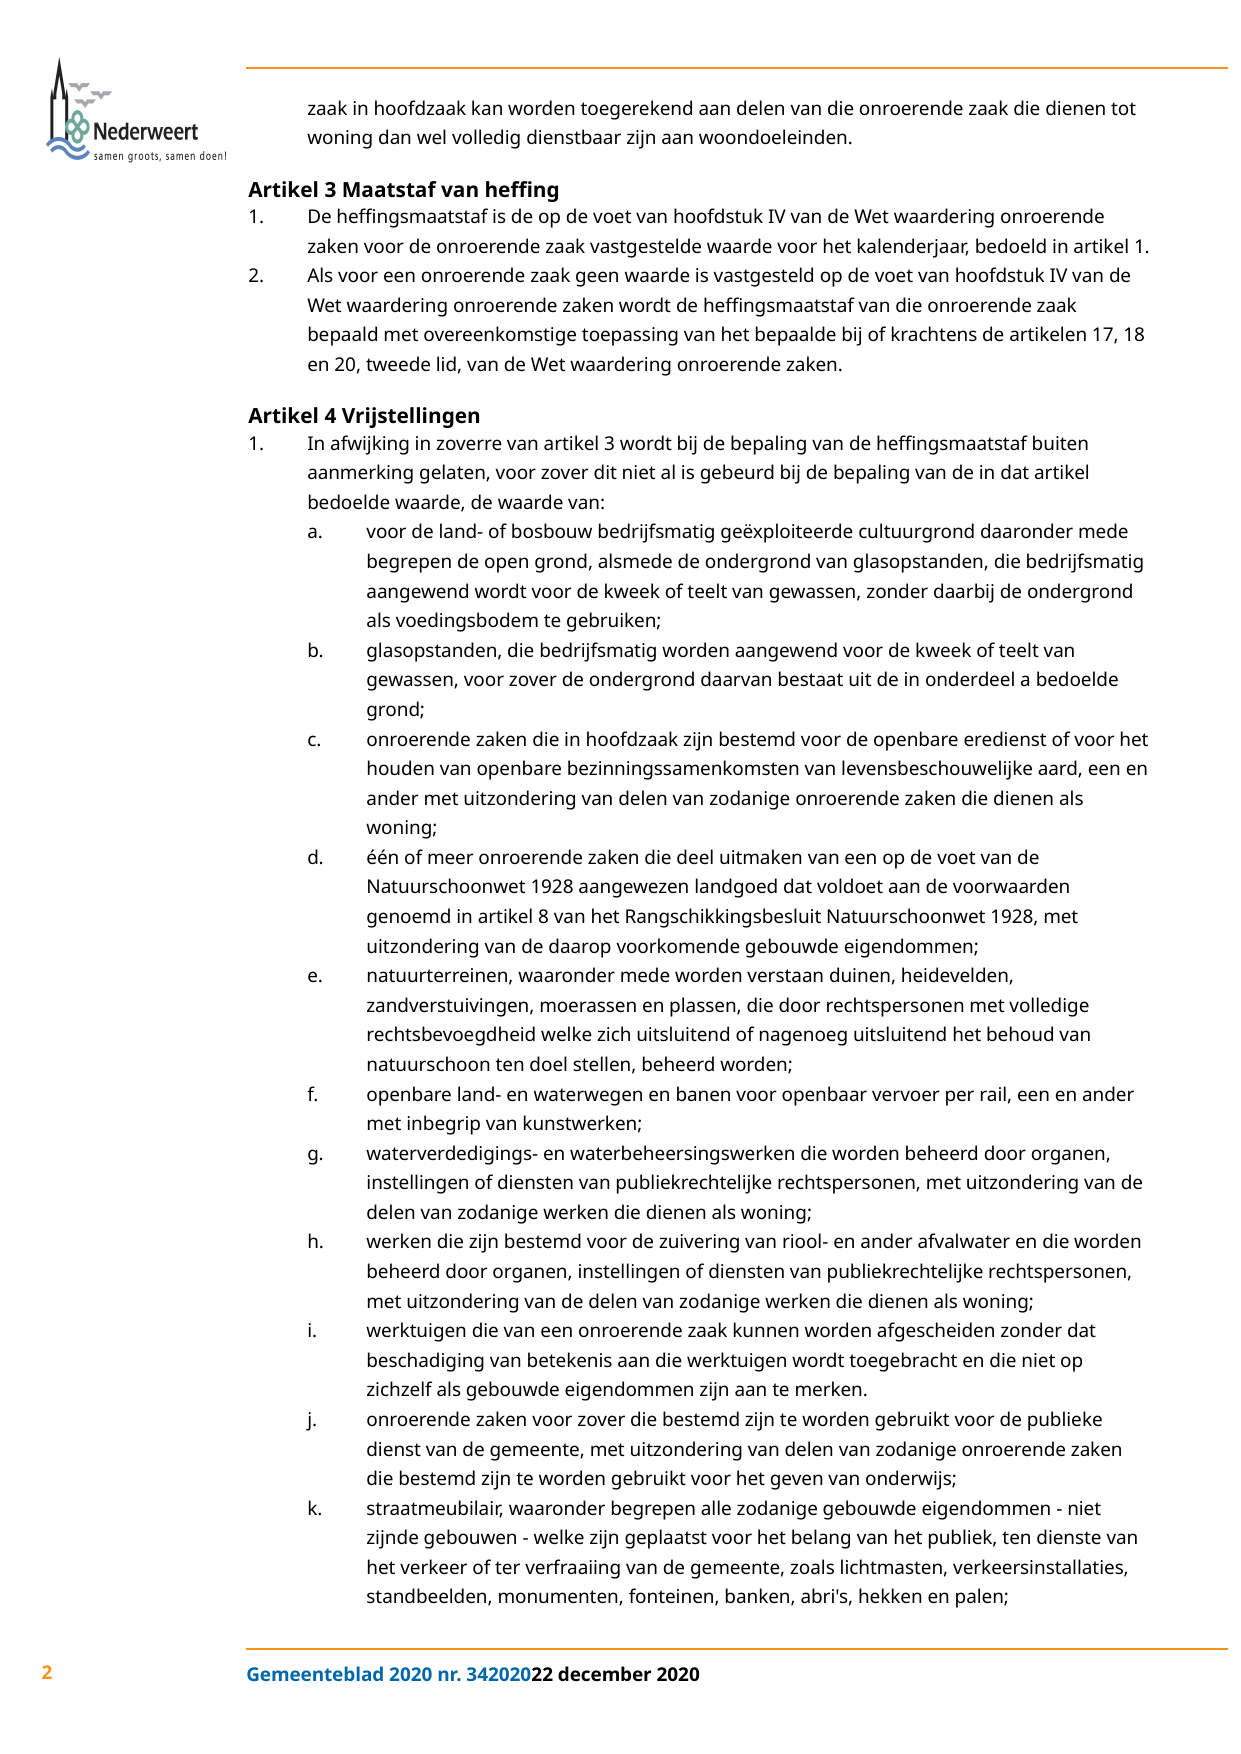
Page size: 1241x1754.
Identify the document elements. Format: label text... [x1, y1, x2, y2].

list zaak in hoofdzaak kan worden toegerekend aan delen van die onroerende zaak die dienen tot woning dan wel volledig dienstbaar zijn aan woondoeleinden. [248, 95, 1152, 150]
list waterverdedigings- en waterbeheersingswerken die worden beheerd door organen, instellingen of diensten van publiekrechtelijke rechtspersonen, met uitzondering van de delen van zodanige werken die dienen als woning; [307, 1140, 1152, 1225]
list In afwijking in zoverre van artikel 3 wordt bij de bepaling van de heffingsmaatstaf buiten aanmerking gelaten, voor zover dit niet al is gebeurd bij de bepaling van de in dat artikel bedoelde waarde, de waarde van: [248, 430, 1152, 515]
list glasopstanden, die bedrijfsmatig worden aangewend voor de kweek of teelt van gewassen, voor zover de ondergrond daarvan bestaat uit de in onderdeel a bedoelde grond; [307, 637, 1152, 722]
text Artikel 4 Vrijstellingen [248, 402, 1152, 430]
list onroerende zaken die in hoofdzaak zijn bestemd voor de openbare eredienst of voor het houden van openbare bezinningssamenkomsten van levensbeschouwelijke aard, een en ander met uitzondering van delen van zodanige onroerende zaken die dienen als woning; [307, 726, 1152, 840]
list werken die zijn bestemd voor de zuivering van riool- en ander afvalwater en die worden beheerd door organen, instellingen of diensten van publiekrechtelijke rechtspersonen, met uitzondering van de delen van zodanige werken die dienen als woning; [307, 1229, 1152, 1314]
text Artikel 3 Maatstaf van heffing [248, 175, 1152, 203]
list Als voor een onroerende zaak geen waarde is vastgesteld op de voet van hoofdstuk IV van de Wet waardering onroerende zaken wordt de heffingsmaatstaf van die onroerende zaak bepaald met overeenkomstige toepassing van het bepaalde bij of krachtens de artikelen 17, 18 en 20, tweede lid, van de Wet waardering onroerende zaken. [248, 262, 1152, 377]
list straatmeubilair, waaronder begrepen alle zodanige gebouwde eigendommen - niet zijnde gebouwen - welke zijn geplaatst voor het belang van het publiek, ten dienste van het verkeer of ter verfraaiing van de gemeente, zoals lichtmasten, verkeersinstallaties, standbeelden, monumenten, fonteinen, banken, abri's, hekken en palen; [307, 1495, 1152, 1609]
list werktuigen die van een onroerende zaak kunnen worden afgescheiden zonder dat beschadiging van betekenis aan die werktuigen wordt toegebracht en die niet op zichzelf als gebouwde eigendommen zijn aan te merken. [307, 1317, 1152, 1402]
list één of meer onroerende zaken die deel uitmaken van een op de voet van de Natuurschoonwet 1928 aangewezen landgoed dat voldoet aan de voorwaarden genoemd in artikel 8 van het Rangschikkingsbesluit Natuurschoonwet 1928, met uitzondering van de daarop voorkomende gebouwde eigendommen; [307, 844, 1152, 959]
picture [41, 47, 231, 172]
list natuurterreinen, waaronder mede worden verstaan duinen, heidevelden, zandverstuivingen, moerassen en plassen, die door rechtspersonen met volledige rechtsbevoegdheid welke zich uitsluitend of nagenoeg uitsluitend het behoud van natuurschoon ten doel stellen, beheerd worden; [307, 962, 1152, 1077]
list onroerende zaken voor zover die bestemd zijn te worden gebruikt voor de publieke dienst van de gemeente, met uitzondering van delen van zodanige onroerende zaken die bestemd zijn te worden gebruikt voor het geven van onderwijs; [307, 1406, 1152, 1491]
list voor de land- of bosbouw bedrijfsmatig geëxploiteerde cultuurgrond daaronder mede begrepen de open grond, alsmede de ondergrond van glasopstanden, die bedrijfsmatig aangewend wordt voor de kweek of teelt van gewassen, zonder daarbij de ondergrond als voedingsbodem te gebruiken; [307, 519, 1152, 633]
list De heffingsmaatstaf is de op de voet van hoofdstuk IV van de Wet waardering onroerende zaken voor de onroerende zaak vastgestelde waarde voor het kalenderjaar, bedoeld in artikel 1. [248, 203, 1152, 258]
list openbare land- en waterwegen en banen voor openbaar vervoer per rail, een en ander met inbegrip van kunstwerken; [307, 1081, 1152, 1136]
